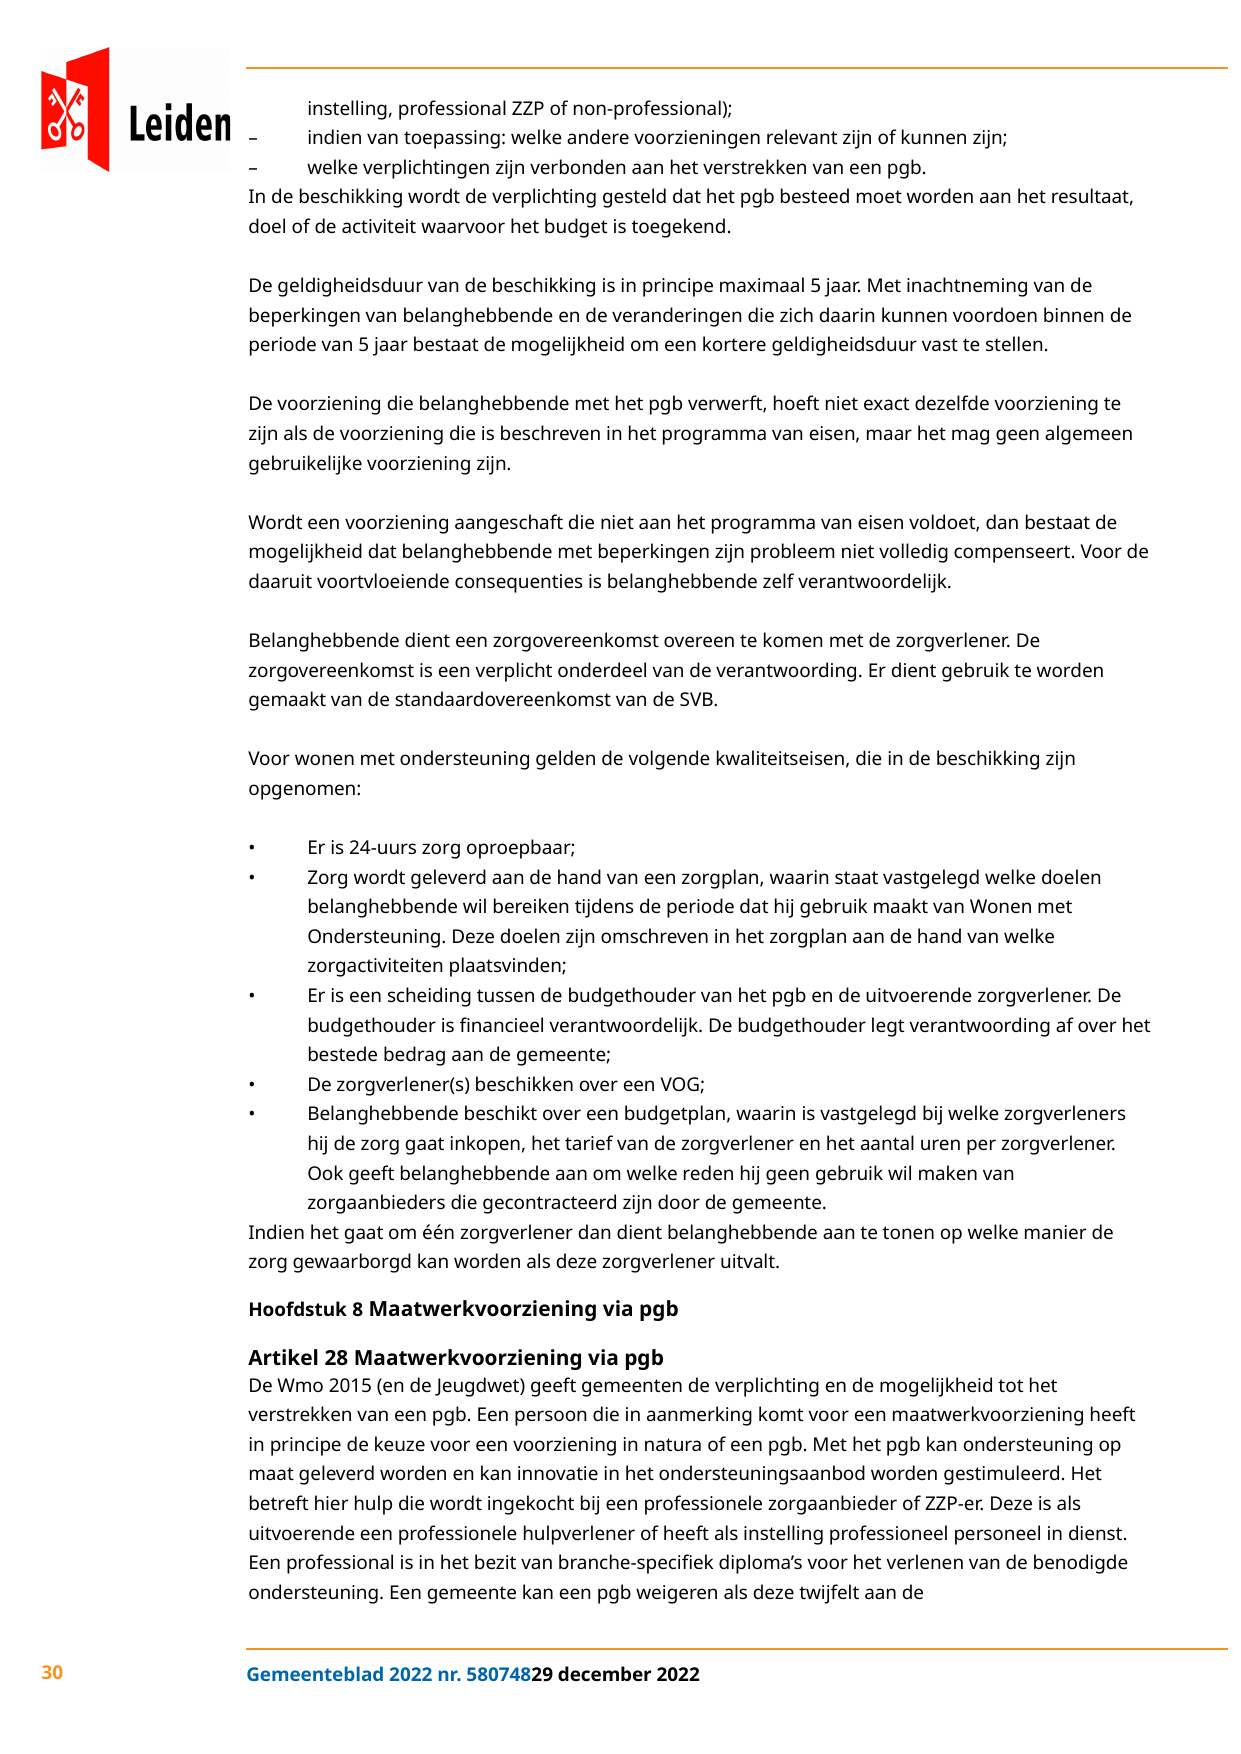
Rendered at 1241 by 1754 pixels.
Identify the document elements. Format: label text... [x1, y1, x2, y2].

list Er is een scheiding tussen de budgethouder van het pgb en de uitvoerende zorgverlener. De budgethouder is financieel verantwoordelijk. De budgethouder legt verantwoording af over het bestede bedrag aan de gemeente; [248, 982, 1152, 1067]
text Hoofdstuk 8 Maatwerkvoorziening via pgb [248, 1294, 1152, 1323]
picture [41, 47, 231, 172]
list Zorg wordt geleverd aan de hand van een zorgplan, waarin staat vastgelegd welke doelen belanghebbende wil bereiken tijdens de periode dat hij gebruik maakt van Wonen met Ondersteuning. Deze doelen zijn omschreven in het zorgplan aan de hand van welke zorgactiviteiten plaatsvinden; [248, 864, 1152, 978]
text In de beschikking wordt de verplichting gesteld dat het pgb besteed moet worden aan het resultaat, doel of de activiteit waarvoor het budget is toegekend. [248, 183, 1152, 239]
text Artikel 28 Maatwerkvoorziening via pgb [248, 1343, 1152, 1372]
text De voorziening die belanghebbende met het pgb verwerft, hoeft niet exact dezelfde voorziening te zijn als de voorziening die is beschreven in het programma van eisen, maar het mag geen algemeen gebruikelijke voorziening zijn. [248, 391, 1152, 476]
list indien van toepassing: welke andere voorzieningen relevant zijn of kunnen zijn; [248, 124, 1152, 150]
text Wordt een voorziening aangeschaft die niet aan het programma van eisen voldoet, dan bestaat de mogelijkheid dat belanghebbende met beperkingen zijn probleem niet volledig compenseert. Voor de daaruit voortvloeiende consequenties is belanghebbende zelf verantwoordelijk. [248, 509, 1152, 594]
text De Wmo 2015 (en de Jeugdwet) geeft gemeenten de verplichting en de mogelijkheid tot het verstrekken van een pgb. Een persoon die in aanmerking komt voor een maatwerkvoorziening heeft in principe de keuze voor een voorziening in natura of een pgb. Met het pgb kan ondersteuning op maat geleverd worden en kan innovatie in het ondersteuningsaanbod worden gestimuleerd. Het betreft hier hulp die wordt ingekocht bij een professionele zorgaanbieder of ZZP-er. Deze is als uitvoerende een professionele hulpverlener of heeft als instelling professioneel personeel in dienst. Een professional is in het bezit van branche-specifiek diploma’s voor het verlenen van de benodigde ondersteuning. Een gemeente kan een pgb weigeren als deze twijfelt aan de [248, 1372, 1152, 1605]
list welke verplichtingen zijn verbonden aan het verstrekken van een pgb. [248, 154, 1152, 180]
text De geldigheidsduur van de beschikking is in principe maximaal 5 jaar. Met inachtneming van de beperkingen van belanghebbende en de veranderingen die zich daarin kunnen voordoen binnen de periode van 5 jaar bestaat de mogelijkheid om een kortere geldigheidsduur vast te stellen. [248, 272, 1152, 357]
text Voor wonen met ondersteuning gelden de volgende kwaliteitseisen, die in de beschikking zijn opgenomen: [248, 746, 1152, 801]
list Er is 24-uurs zorg oproepbaar; [248, 834, 1152, 860]
text Belanghebbende dient een zorgovereenkomst overeen te komen met de zorgverlener. De zorgovereenkomst is een verplicht onderdeel van de verantwoording. Er dient gebruik te worden gemaakt van de standaardovereenkomst van de SVB. [248, 627, 1152, 712]
list De zorgverlener(s) beschikken over een VOG; [248, 1071, 1152, 1097]
list instelling, professional ZZP of non-professional); [248, 95, 1152, 121]
list Belanghebbende beschikt over een budgetplan, waarin is vastgelegd bij welke zorgverleners hij de zorg gaat inkopen, het tarief van de zorgverlener en het aantal uren per zorgverlener. Ook geeft belanghebbende aan om welke reden hij geen gebruik wil maken van zorgaanbieders die gecontracteerd zijn door de gemeente. [248, 1101, 1152, 1215]
text Indien het gaat om één zorgverlener dan dient belanghebbende aan te tonen op welke manier de zorg gewaarborgd kan worden als deze zorgverlener uitvalt. [248, 1219, 1152, 1274]
